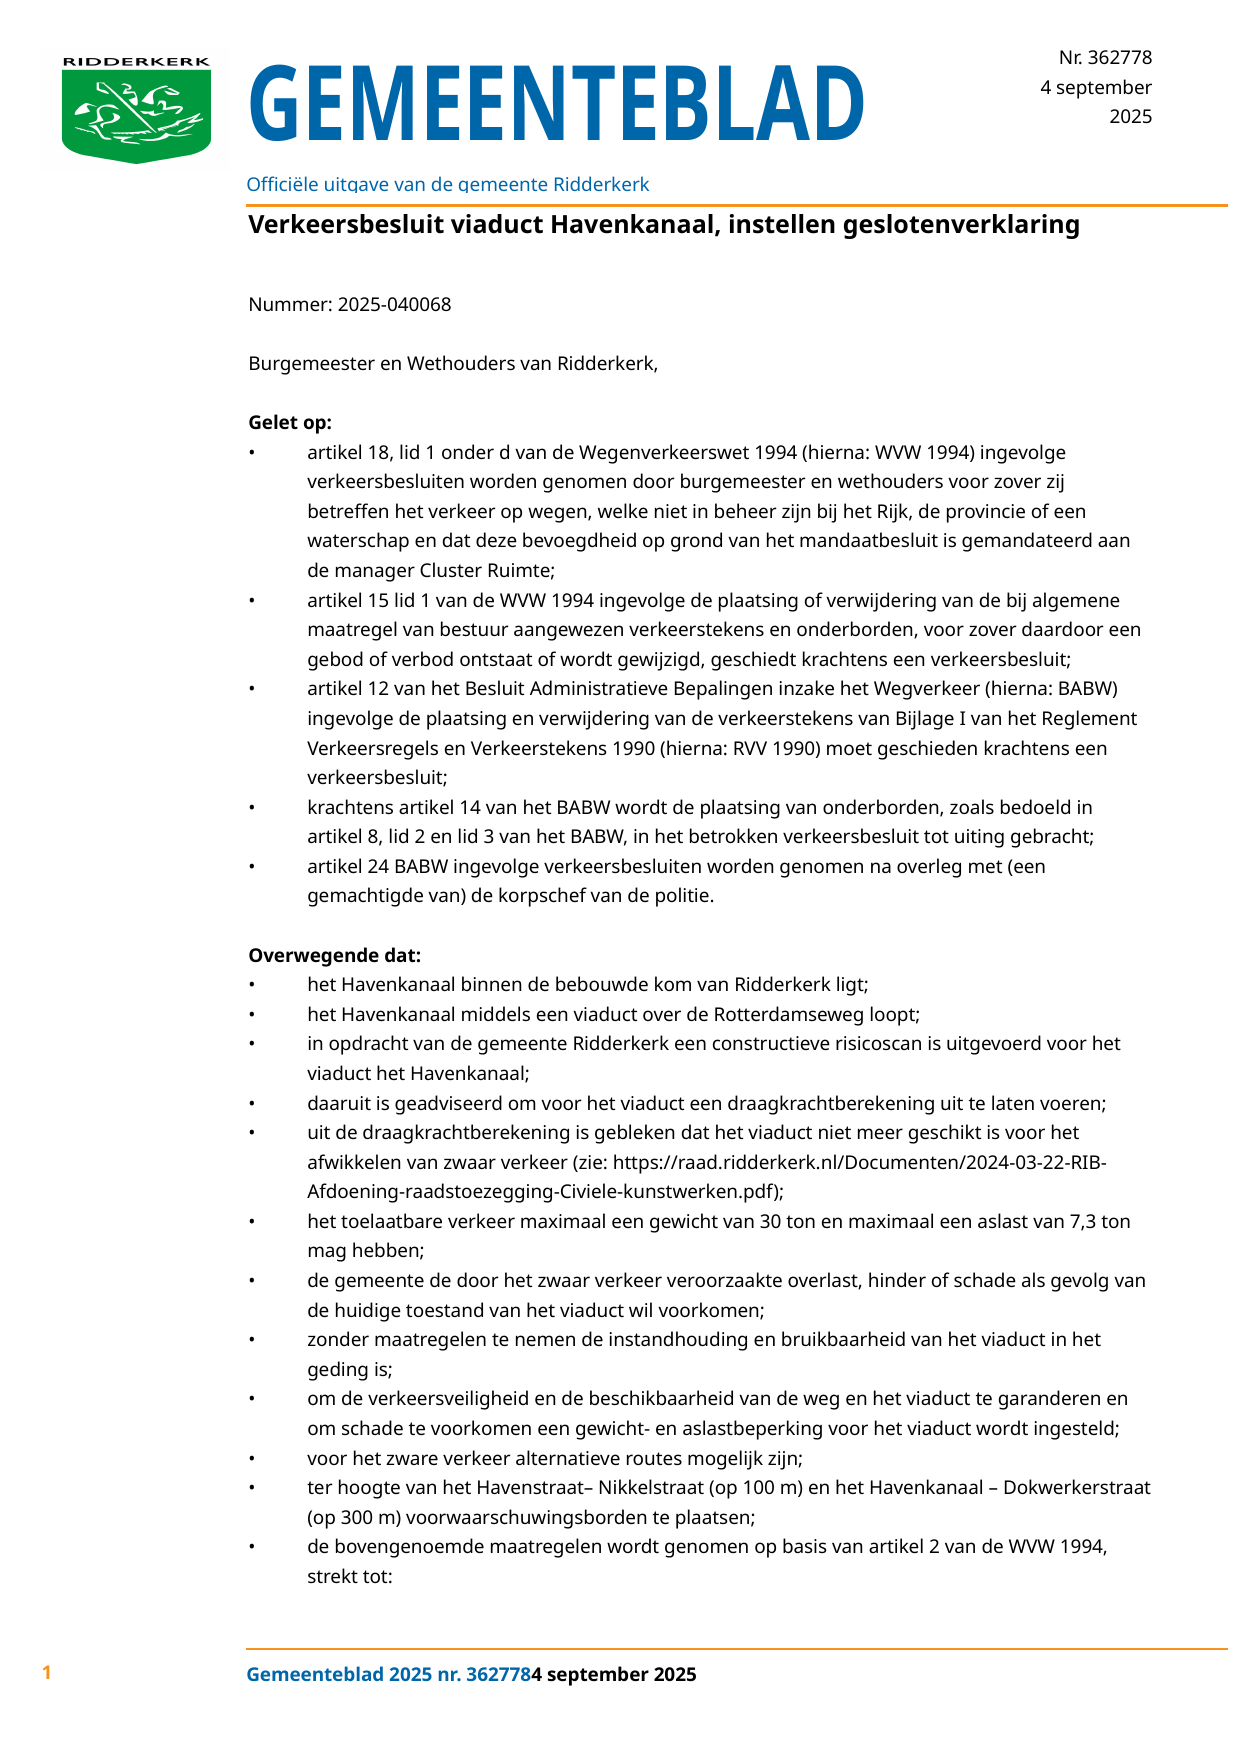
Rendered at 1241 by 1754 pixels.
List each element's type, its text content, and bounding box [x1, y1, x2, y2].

list krachtens artikel 14 van het BABW wordt de plaatsing van onderborden, zoals bedoeld in artikel 8, lid 2 en lid 3 van het BABW, in het betrokken verkeersbesluit tot uiting gebracht; [248, 794, 1152, 849]
list daaruit is geadviseerd om voor het viaduct een draagkrachtberekening uit te laten voeren; [248, 1090, 1152, 1116]
text Verkeersbesluit viaduct Havenkanaal, instellen geslotenverklaring [248, 207, 1152, 241]
list artikel 18, lid 1 onder d van de Wegenverkeerswet 1994 (hierna: WVW 1994) ingevolge verkeersbesluiten worden genomen door burgemeester en wethouders voor zover zij betreffen het verkeer op wegen, welke niet in beheer zijn bij het Rijk, de provincie of een waterschap en dat deze bevoegdheid op grond van het mandaatbesluit is gemandateerd aan de manager Cluster Ruimte; [248, 439, 1152, 583]
list om de verkeersveiligheid en de beschikbaarheid van de weg en het viaduct te garanderen en om schade te voorkomen een gewicht- en aslastbeperking voor het viaduct wordt ingesteld; [248, 1386, 1152, 1441]
list de gemeente de door het zwaar verkeer veroorzaakte overlast, hinder of schade als gevolg van de huidige toestand van het viaduct wil voorkomen; [248, 1267, 1152, 1323]
list ter hoogte van het Havenstraat– Nikkelstraat (op 100 m) en het Havenkanaal – Dokwerkerstraat (op 300 m) voorwaarschuwingsborden te plaatsen; [248, 1474, 1152, 1530]
list het Havenkanaal binnen de bebouwde kom van Ridderkerk ligt; [248, 971, 1152, 997]
list artikel 12 van het Besluit Administratieve Bepalingen inzake het Wegverkeer (hierna: BABW) ingevolge de plaatsing en verwijdering van de verkeerstekens van Bijlage I van het Reglement Verkeersregels en Verkeerstekens 1990 (hierna: RVV 1990) moet geschieden krachtens een verkeersbesluit; [248, 676, 1152, 790]
list voor het zware verkeer alternatieve routes mogelijk zijn; [248, 1445, 1152, 1471]
text Gelet op: [248, 409, 1152, 435]
list de bovengenoemde maatregelen wordt genomen op basis van artikel 2 van de WVW 1994, strekt tot: [248, 1533, 1152, 1589]
list zonder maatregelen te nemen de instandhouding en bruikbaarheid van het viaduct in het geding is; [248, 1326, 1152, 1382]
list uit de draagkrachtberekening is gebleken dat het viaduct niet meer geschikt is voor het afwikkelen van zwaar verkeer (zie: https://raad.ridderkerk.nl/Documenten/2024-03-22-RIB-Afdoening-raadstoezegging-Civiele-kunstwerken.pdf); [248, 1119, 1152, 1204]
list artikel 24 BABW ingevolge verkeersbesluiten worden genomen na overleg met (een gemachtigde van) de korpschef van de politie. [248, 853, 1152, 908]
text Burgemeester en Wethouders van Ridderkerk, [248, 350, 1152, 376]
picture [41, 47, 231, 172]
list het toelaatbare verkeer maximaal een gewicht van 30 ton en maximaal een aslast van 7,3 ton mag hebben; [248, 1208, 1152, 1263]
text Nummer: 2025-040068 [248, 291, 1152, 317]
list artikel 15 lid 1 van de WVW 1994 ingevolge de plaatsing of verwijdering van de bij algemene maatregel van bestuur aangewezen verkeerstekens en onderborden, voor zover daardoor een gebod of verbod ontstaat of wordt gewijzigd, geschiedt krachtens een verkeersbesluit; [248, 587, 1152, 672]
list in opdracht van de gemeente Ridderkerk een constructieve risicoscan is uitgevoerd voor het viaduct het Havenkanaal; [248, 1031, 1152, 1086]
text Overwegende dat: [248, 942, 1152, 968]
list het Havenkanaal middels een viaduct over de Rotterdamseweg loopt; [248, 1001, 1152, 1027]
